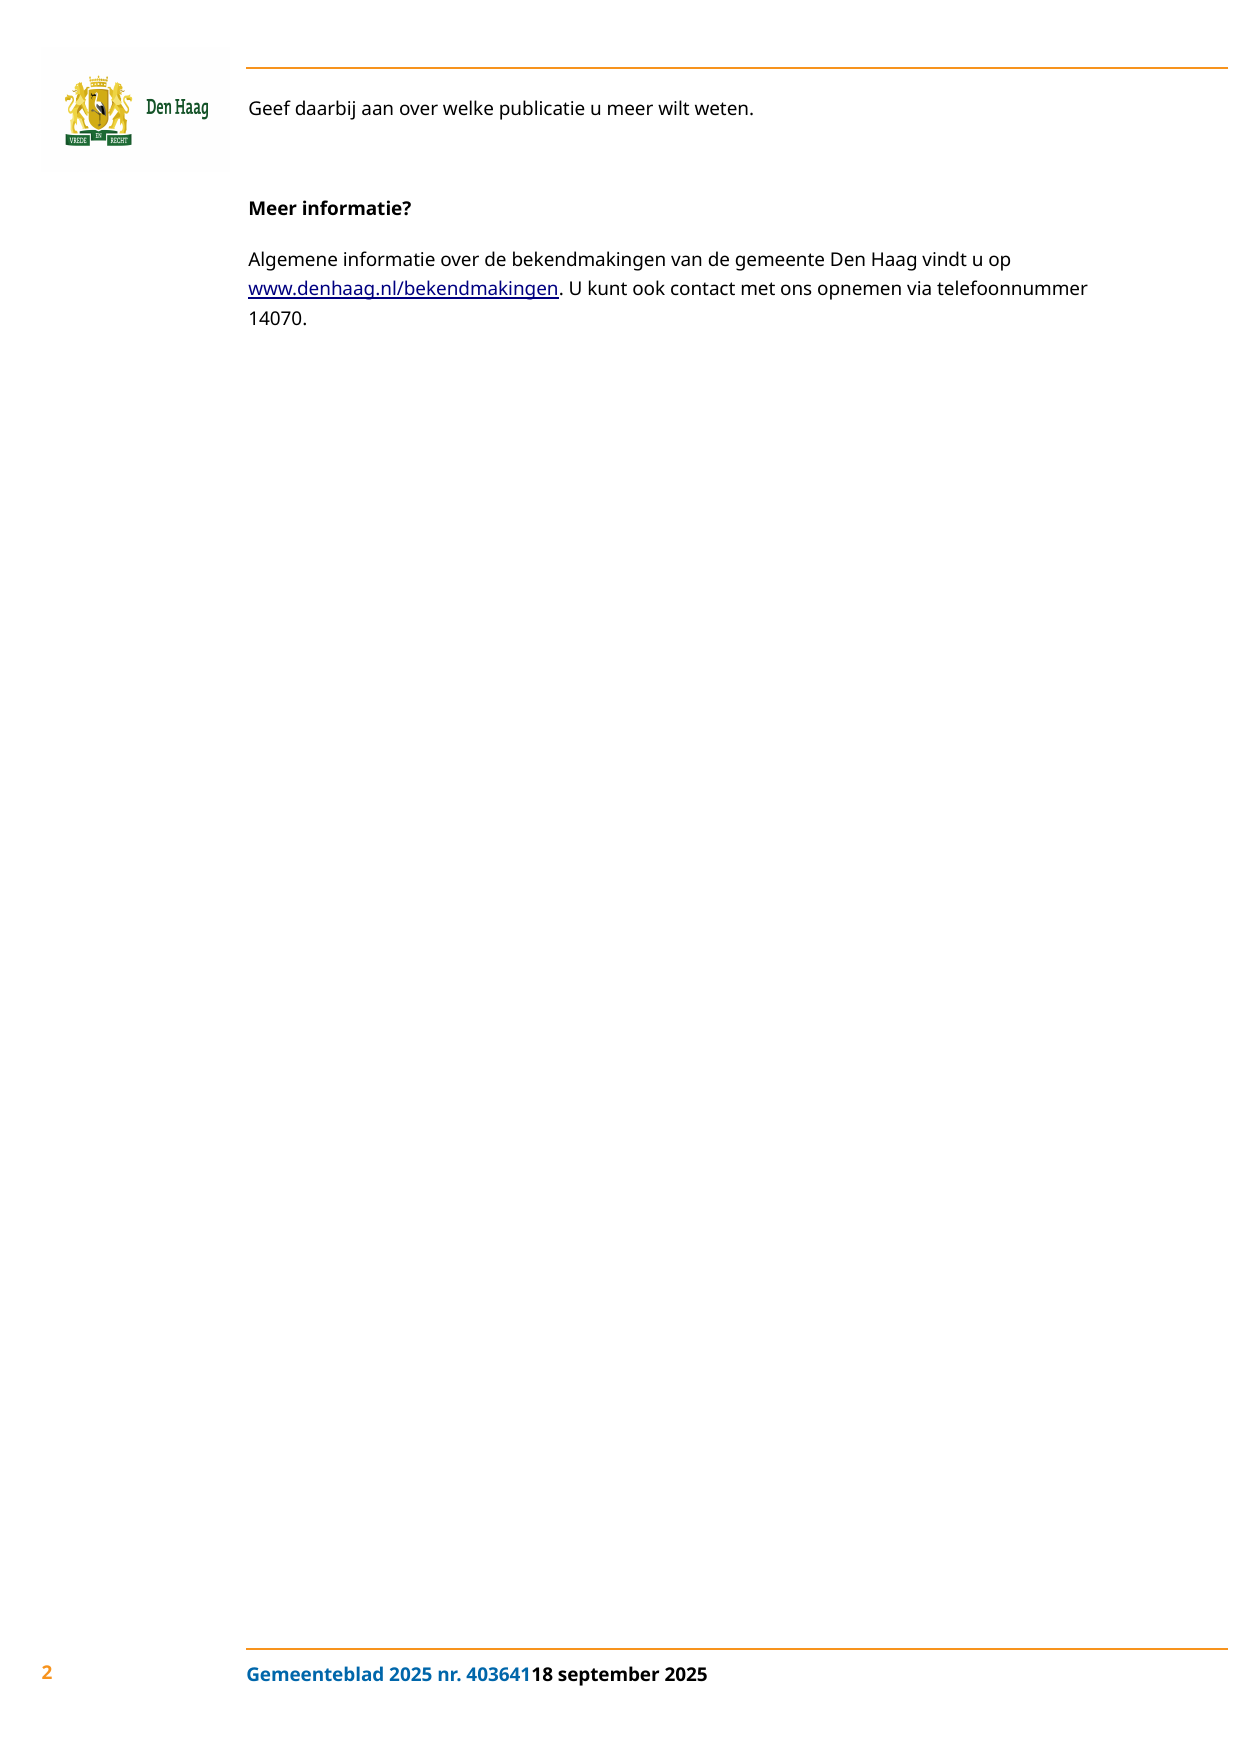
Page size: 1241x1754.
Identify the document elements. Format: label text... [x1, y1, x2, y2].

text Geef daarbij aan over welke publicatie u meer wilt weten. [248, 95, 1152, 121]
text Meer informatie? [248, 196, 1152, 221]
picture [41, 47, 231, 172]
text Algemene informatie over de bekendmakingen van de gemeente Den Haag vindt u op www.denhaag.nl/bekendmakingen. U kunt ook contact met ons opnemen via telefoonnummer 14070. [248, 246, 1152, 331]
